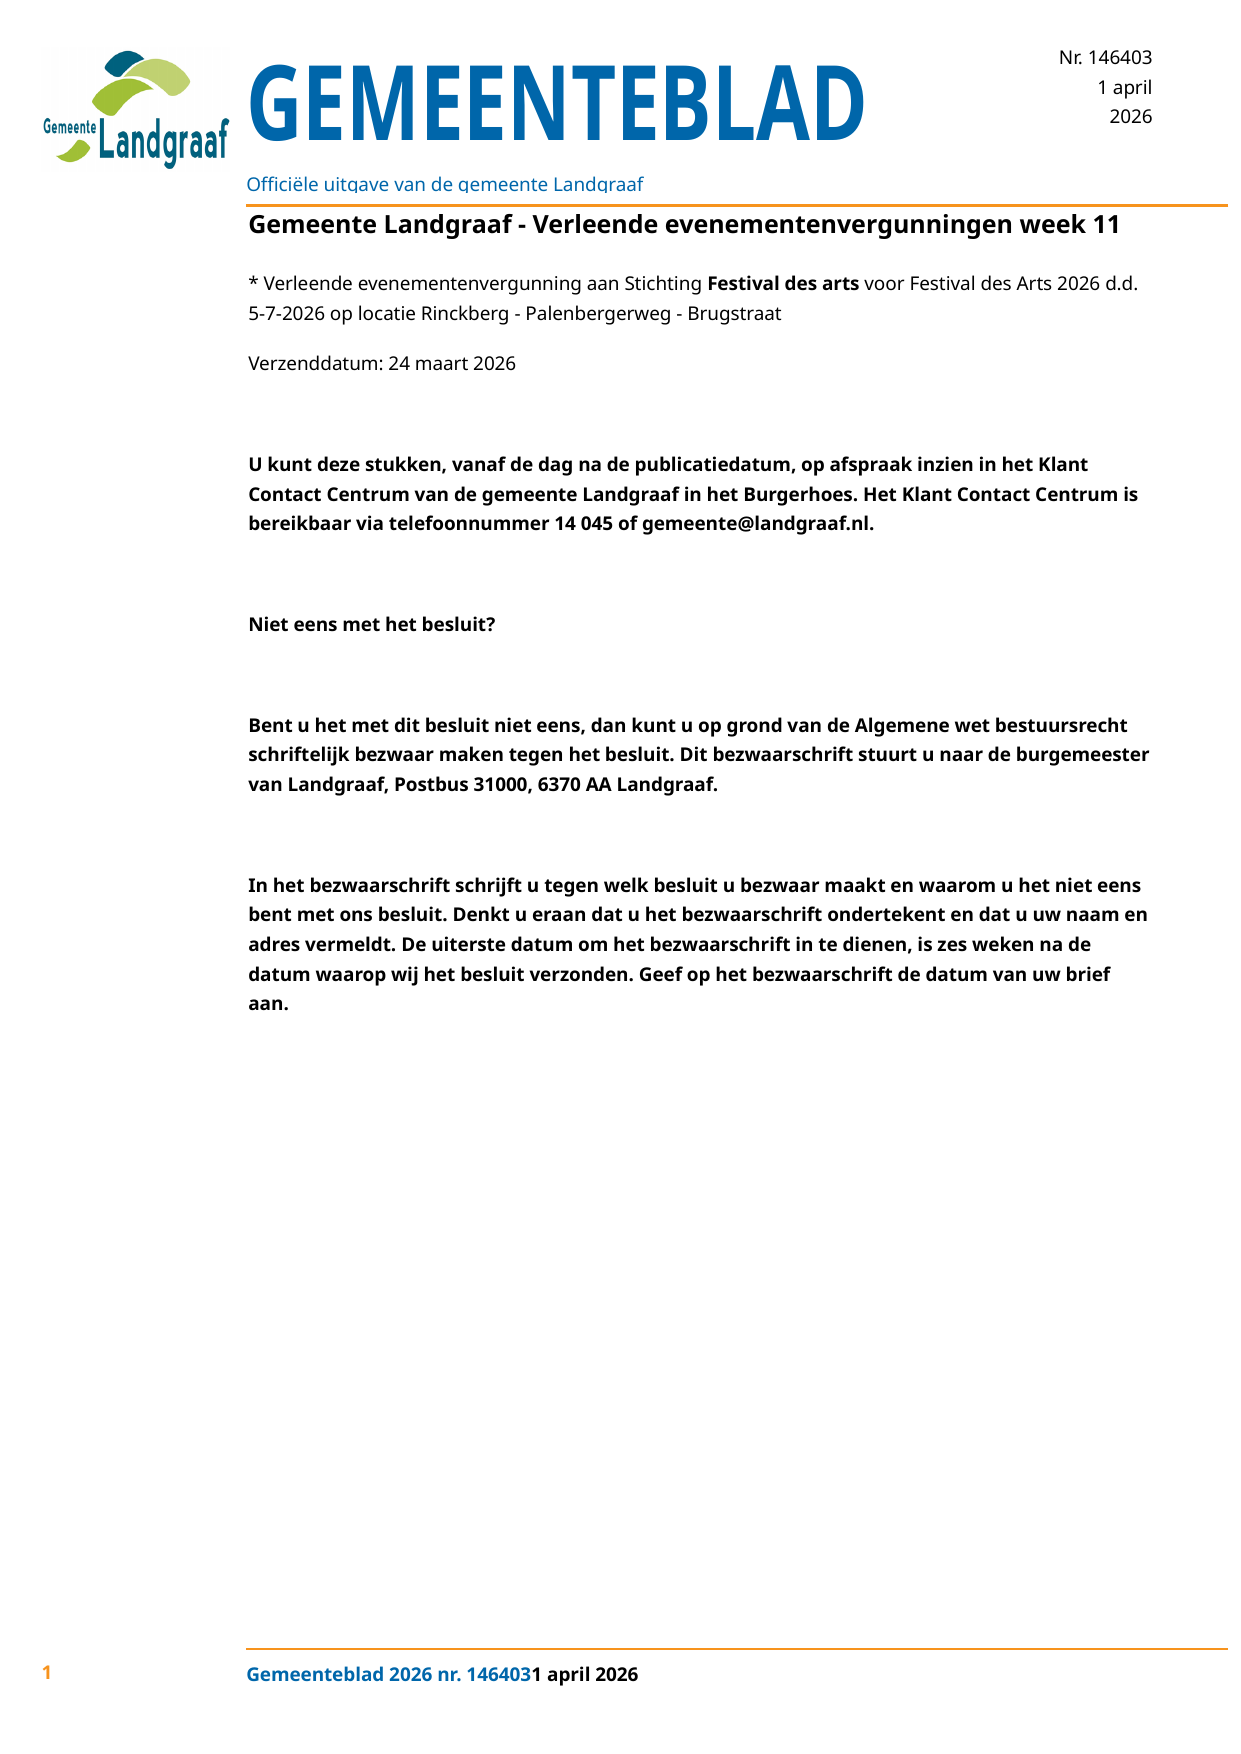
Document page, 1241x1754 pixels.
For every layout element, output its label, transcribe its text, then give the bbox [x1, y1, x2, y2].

text Verzenddatum: 24 maart 2026 [248, 350, 1152, 376]
text Gemeente Landgraaf - Verleende evenementenvergunningen week 11 [248, 207, 1152, 241]
text Bent u het met dit besluit niet eens, dan kunt u op grond van de Algemene wet bestuursrecht schriftelijk bezwaar maken tegen het besluit. Dit bezwaarschrift stuurt u naar de burgemeester van Landgraaf, Postbus 31000, 6370 AA Landgraaf. [248, 712, 1152, 797]
text * Verleende evenementenvergunning aan Stichting Festival des arts voor Festival des Arts 2026 d.d. 5-7-2026 op locatie Rinckberg - Palenbergerweg - Brugstraat [248, 270, 1152, 326]
text Niet eens met het besluit? [248, 611, 1152, 637]
picture [41, 47, 231, 172]
text In het bezwaarschrift schrijft u tegen welk besluit u bezwaar maakt en waarom u het niet eens bent met ons besluit. Denkt u eraan dat u het bezwaarschrift ondertekent en dat u uw naam en adres vermeldt. De uiterste datum om het bezwaarschrift in te dienen, is zes weken na de datum waarop wij het besluit verzonden. Geef op het bezwaarschrift de datum van uw brief aan. [248, 872, 1152, 1016]
text U kunt deze stukken, vanaf de dag na de publicatiedatum, op afspraak inzien in het Klant Contact Centrum van de gemeente Landgraaf in het Burgerhoes. Het Klant Contact Centrum is bereikbaar via telefoonnummer 14 045 of gemeente@landgraaf.nl. [248, 451, 1152, 536]
